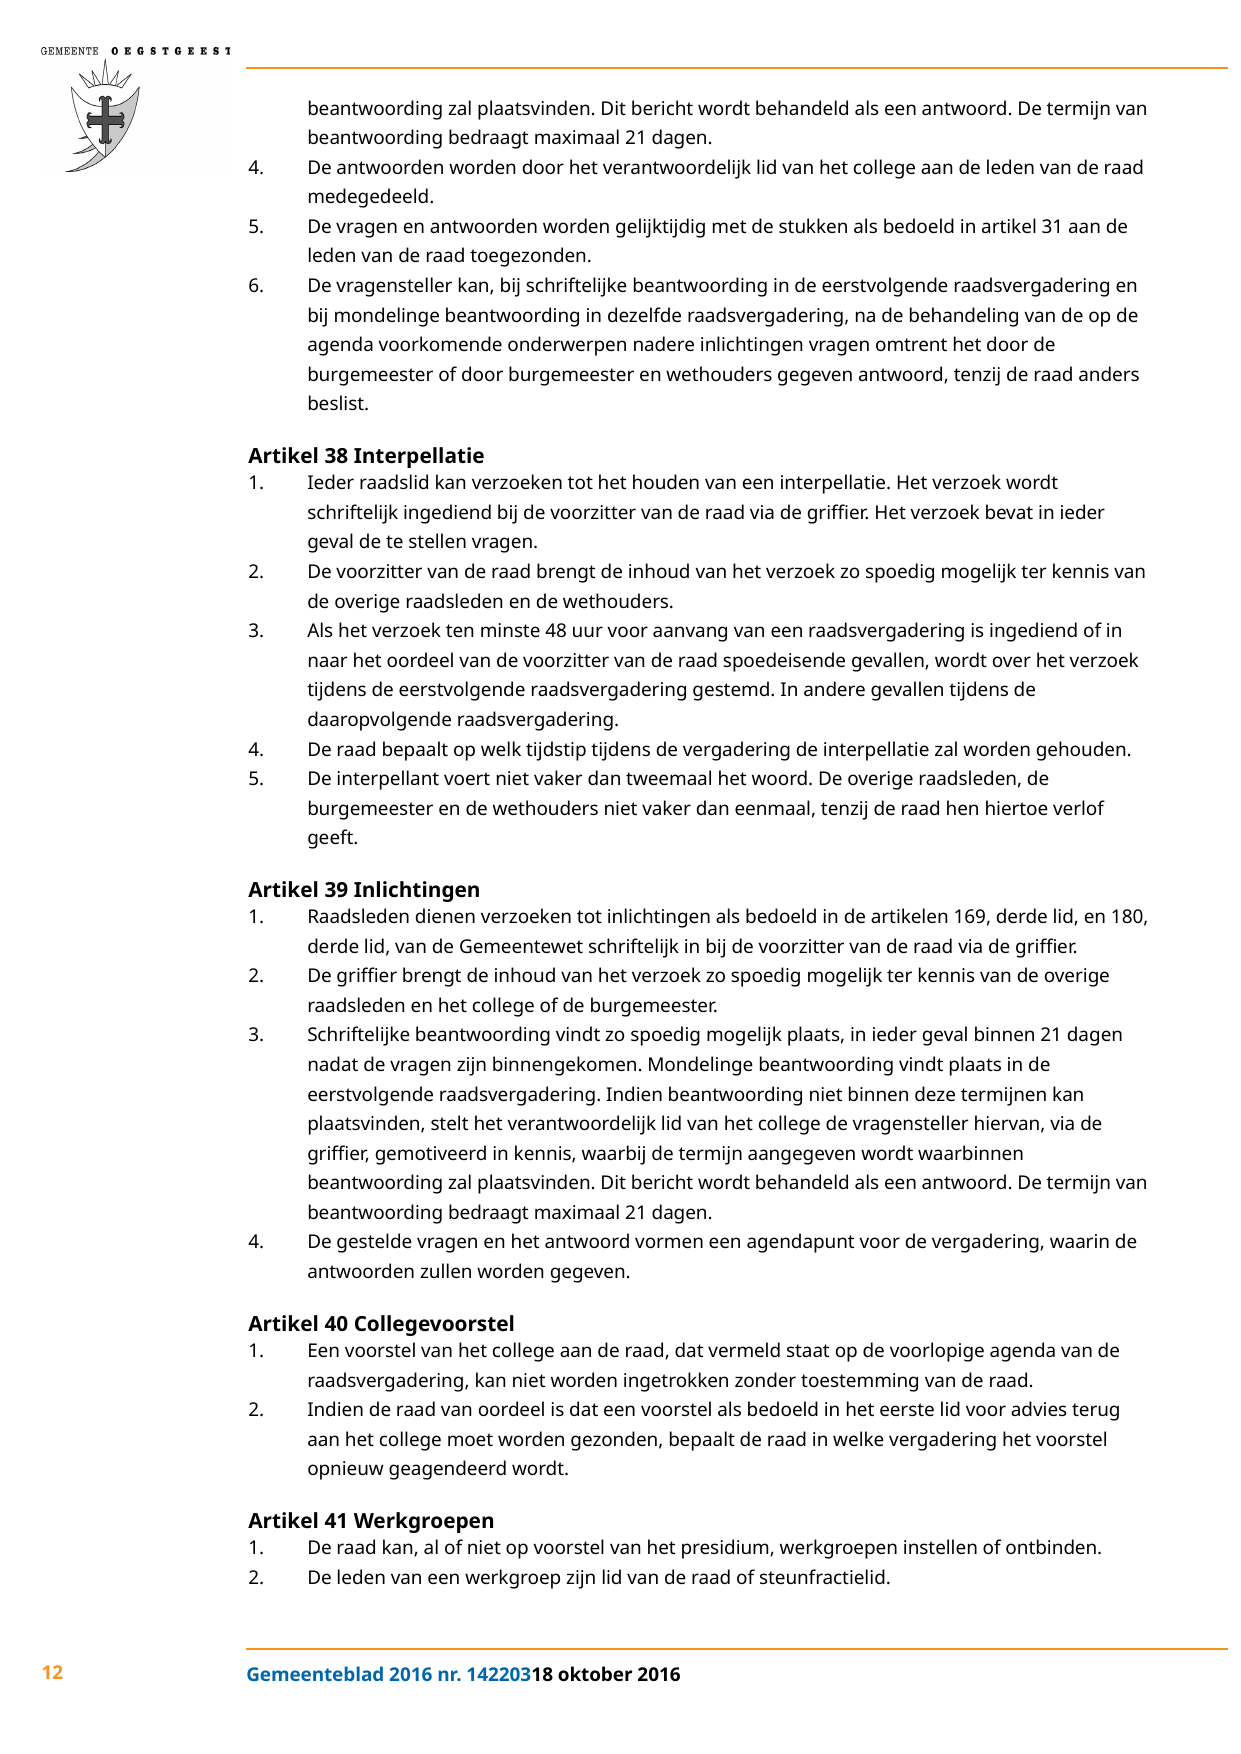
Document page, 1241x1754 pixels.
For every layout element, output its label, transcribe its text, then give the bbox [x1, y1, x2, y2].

list Indien de raad van oordeel is dat een voorstel als bedoeld in het eerste lid voor advies terug aan het college moet worden gezonden, bepaalt de raad in welke vergadering het voorstel opnieuw geagendeerd wordt. [248, 1396, 1152, 1481]
list Ieder raadslid kan verzoeken tot het houden van een interpellatie. Het verzoek wordt schriftelijk ingediend bij de voorzitter van de raad via de griffier. Het verzoek bevat in ieder geval de te stellen vragen. [248, 469, 1152, 554]
list De raad bepaalt op welk tijdstip tijdens de vergadering de interpellatie zal worden gehouden. [248, 736, 1152, 761]
list De interpellant voert niet vaker dan tweemaal het woord. De overige raadsleden, de burgemeester en de wethouders niet vaker dan eenmaal, tenzij de raad hen hiertoe verlof geeft. [248, 765, 1152, 850]
list Een voorstel van het college aan de raad, dat vermeld staat op de voorlopige agenda van de raadsvergadering, kan niet worden ingetrokken zonder toestemming van de raad. [248, 1337, 1152, 1392]
list Als het verzoek ten minste 48 uur voor aanvang van een raadsvergadering is ingediend of in naar het oordeel van de voorzitter van de raad spoedeisende gevallen, wordt over het verzoek tijdens de eerstvolgende raadsvergadering gestemd. In andere gevallen tijdens de daaropvolgende raadsvergadering. [248, 617, 1152, 732]
text Artikel 38 Interpellatie [248, 441, 1152, 469]
picture [41, 47, 231, 172]
list De voorzitter van de raad brengt de inhoud van het verzoek zo spoedig mogelijk ter kennis van de overige raadsleden en de wethouders. [248, 558, 1152, 613]
list Raadsleden dienen verzoeken tot inlichtingen als bedoeld in de artikelen 169, derde lid, en 180, derde lid, van de Gemeentewet schriftelijk in bij de voorzitter van de raad via de griffier. [248, 903, 1152, 959]
list De griffier brengt de inhoud van het verzoek zo spoedig mogelijk ter kennis van de overige raadsleden en het college of de burgemeester. [248, 962, 1152, 1018]
list De raad kan, al of niet op voorstel van het presidium, werkgroepen instellen of ontbinden. [248, 1534, 1152, 1560]
list beantwoording zal plaatsvinden. Dit bericht wordt behandeld als een antwoord. De termijn van beantwoording bedraagt maximaal 21 dagen. [248, 95, 1152, 150]
text Artikel 41 Werkgroepen [248, 1506, 1152, 1534]
text Artikel 39 Inlichtingen [248, 875, 1152, 903]
list De vragensteller kan, bij schriftelijke beantwoording in de eerstvolgende raadsvergadering en bij mondelinge beantwoording in dezelfde raadsvergadering, na de behandeling van de op de agenda voorkomende onderwerpen nadere inlichtingen vragen omtrent het door de burgemeester of door burgemeester en wethouders gegeven antwoord, tenzij de raad anders beslist. [248, 272, 1152, 416]
list De vragen en antwoorden worden gelijktijdig met de stukken als bedoeld in artikel 31 aan de leden van de raad toegezonden. [248, 213, 1152, 268]
list De antwoorden worden door het verantwoordelijk lid van het college aan de leden van de raad medegedeeld. [248, 154, 1152, 209]
list De leden van een werkgroep zijn lid van de raad of steunfractielid. [248, 1564, 1152, 1590]
text Artikel 40 Collegevoorstel [248, 1309, 1152, 1337]
list De gestelde vragen en het antwoord vormen een agendapunt voor de vergadering, waarin de antwoorden zullen worden gegeven. [248, 1229, 1152, 1284]
list Schriftelijke beantwoording vindt zo spoedig mogelijk plaats, in ieder geval binnen 21 dagen nadat de vragen zijn binnengekomen. Mondelinge beantwoording vindt plaats in de eerstvolgende raadsvergadering. Indien beantwoording niet binnen deze termijnen kan plaatsvinden, stelt het verantwoordelijk lid van het college de vragensteller hiervan, via de griffier, gemotiveerd in kennis, waarbij de termijn aangegeven wordt waarbinnen beantwoording zal plaatsvinden. Dit bericht wordt behandeld als een antwoord. De termijn van beantwoording bedraagt maximaal 21 dagen. [248, 1022, 1152, 1225]
